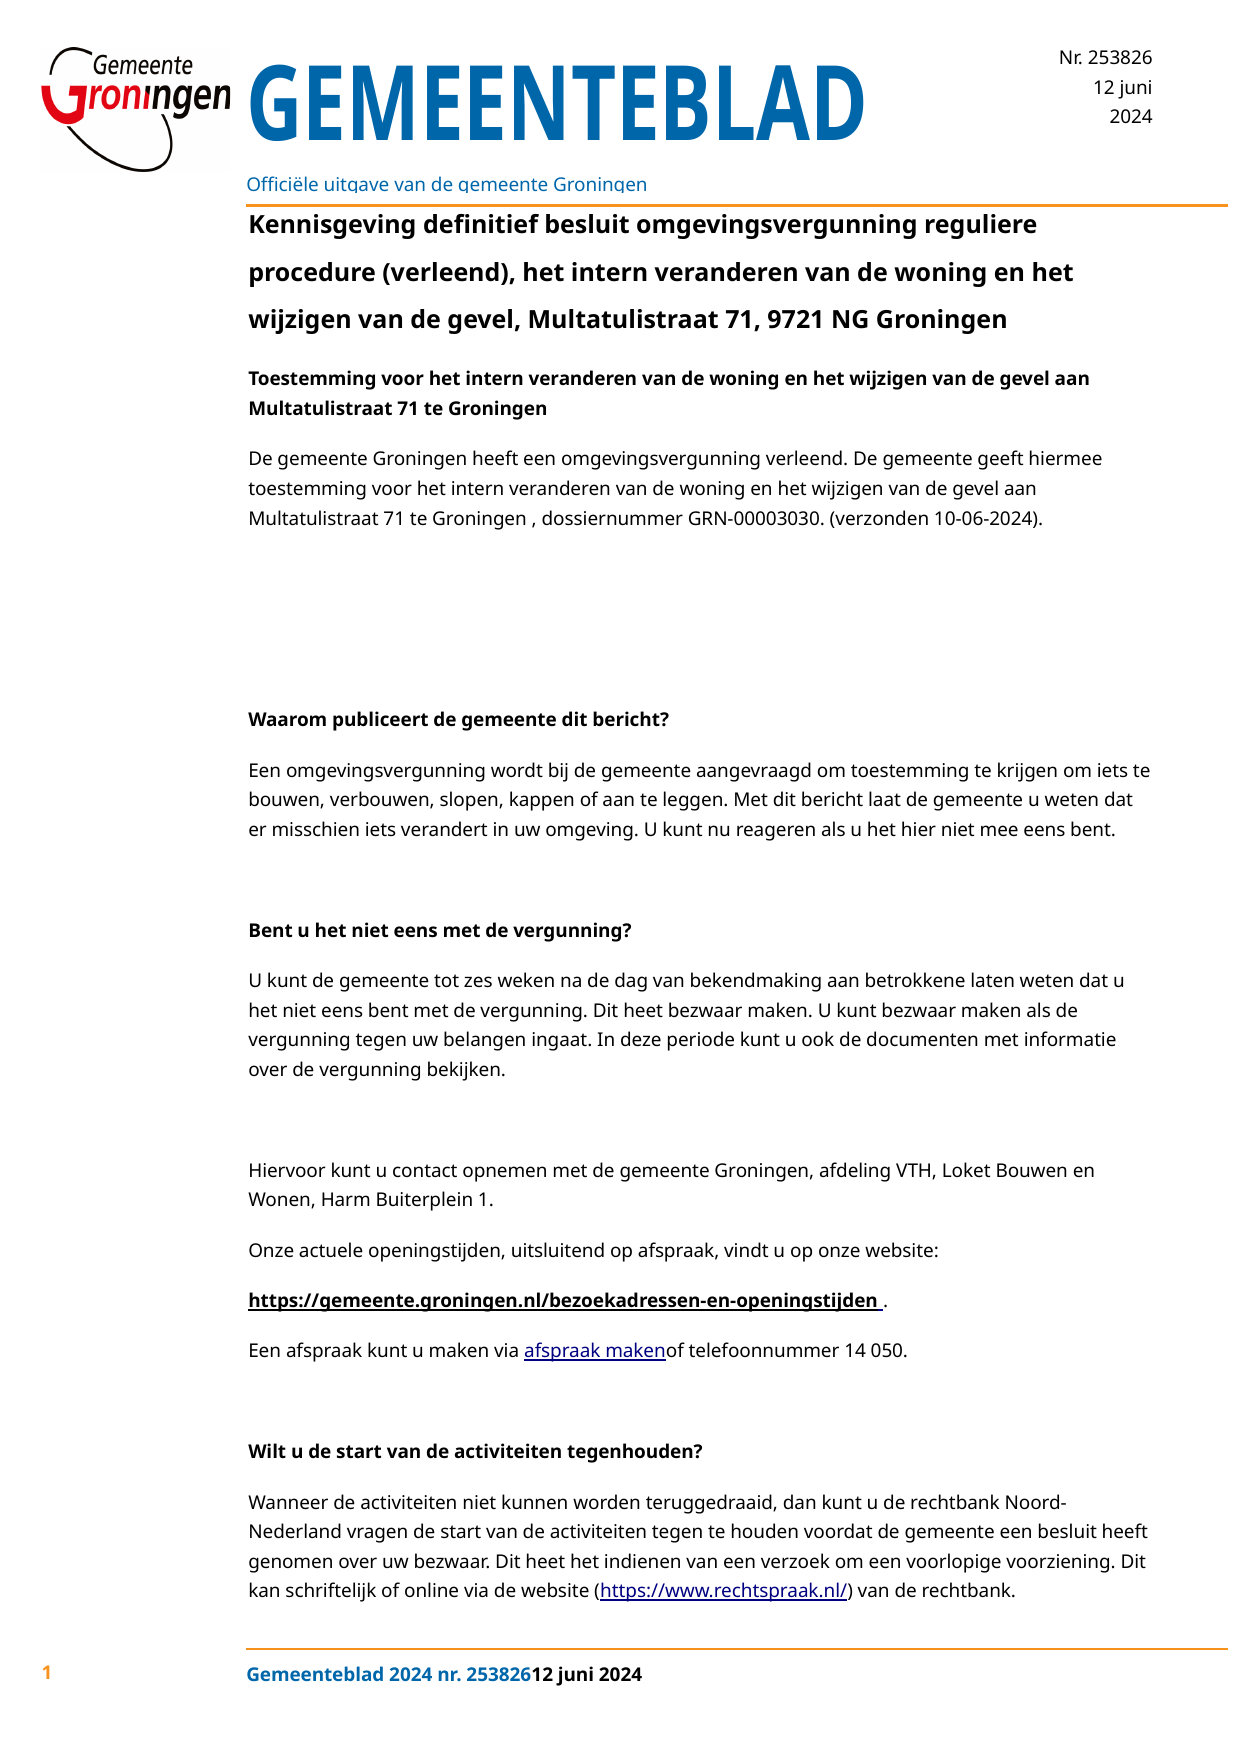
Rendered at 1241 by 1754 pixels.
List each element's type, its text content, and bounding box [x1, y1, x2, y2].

text Een afspraak kunt u maken via afspraak makenof telefoonnummer 14 050. [248, 1338, 1152, 1363]
text Kennisgeving definitief besluit omgevingsvergunning reguliere procedure (verleend), het intern veranderen van de woning en het wijzigen van de gevel, Multatulistraat 71, 9721 NG Groningen [248, 207, 1152, 336]
text Bent u het niet eens met de vergunning? [248, 917, 1152, 942]
text De gemeente Groningen heeft een omgevingsvergunning verleend. De gemeente geeft hiermee toestemming voor het intern veranderen van de woning en het wijzigen van de gevel aan Multatulistraat 71 te Groningen , dossiernummer GRN-00003030. (verzonden 10-06-2024). [248, 446, 1152, 530]
text Wanneer de activiteiten niet kunnen worden teruggedraaid, dan kunt u de rechtbank Noord-Nederland vragen de start van de activiteiten tegen te houden voordat de gemeente een besluit heeft genomen over uw bezwaar. Dit heet het indienen van een verzoek om een voorlopige voorziening. Dit kan schriftelijk of online via de website (https://www.rechtspraak.nl/) van de rechtbank. [248, 1489, 1152, 1603]
text U kunt de gemeente tot zes weken na de dag van bekendmaking aan betrokkene laten weten dat u het niet eens bent met de vergunning. Dit heet bezwaar maken. U kunt bezwaar maken als de vergunning tegen uw belangen ingaat. In deze periode kunt u ook de documenten met informatie over de vergunning bekijken. [248, 967, 1152, 1082]
text https://gemeente.groningen.nl/bezoekadressen-en-openingstijden . [248, 1287, 1152, 1313]
text Een omgevingsvergunning wordt bij de gemeente aangevraagd om toestemming te krijgen om iets te bouwen, verbouwen, slopen, kappen of aan te leggen. Met dit bericht laat de gemeente u weten dat er misschien iets verandert in uw omgeving. U kunt nu reageren als u het hier niet mee eens bent. [248, 757, 1152, 842]
text Onze actuele openingstijden, uitsluitend op afspraak, vindt u op onze website: [248, 1237, 1152, 1262]
text Toestemming voor het intern veranderen van de woning en het wijzigen van de gevel aan Multatulistraat 71 te Groningen [248, 366, 1152, 421]
text Wilt u de start van de activiteiten tegenhouden? [248, 1438, 1152, 1464]
text Waarom publiceert de gemeente dit bericht? [248, 706, 1152, 732]
picture [41, 47, 231, 172]
text Hiervoor kunt u contact opnemen met de gemeente Groningen, afdeling VTH, Loket Bouwen en Wonen, Harm Buiterplein 1. [248, 1157, 1152, 1212]
